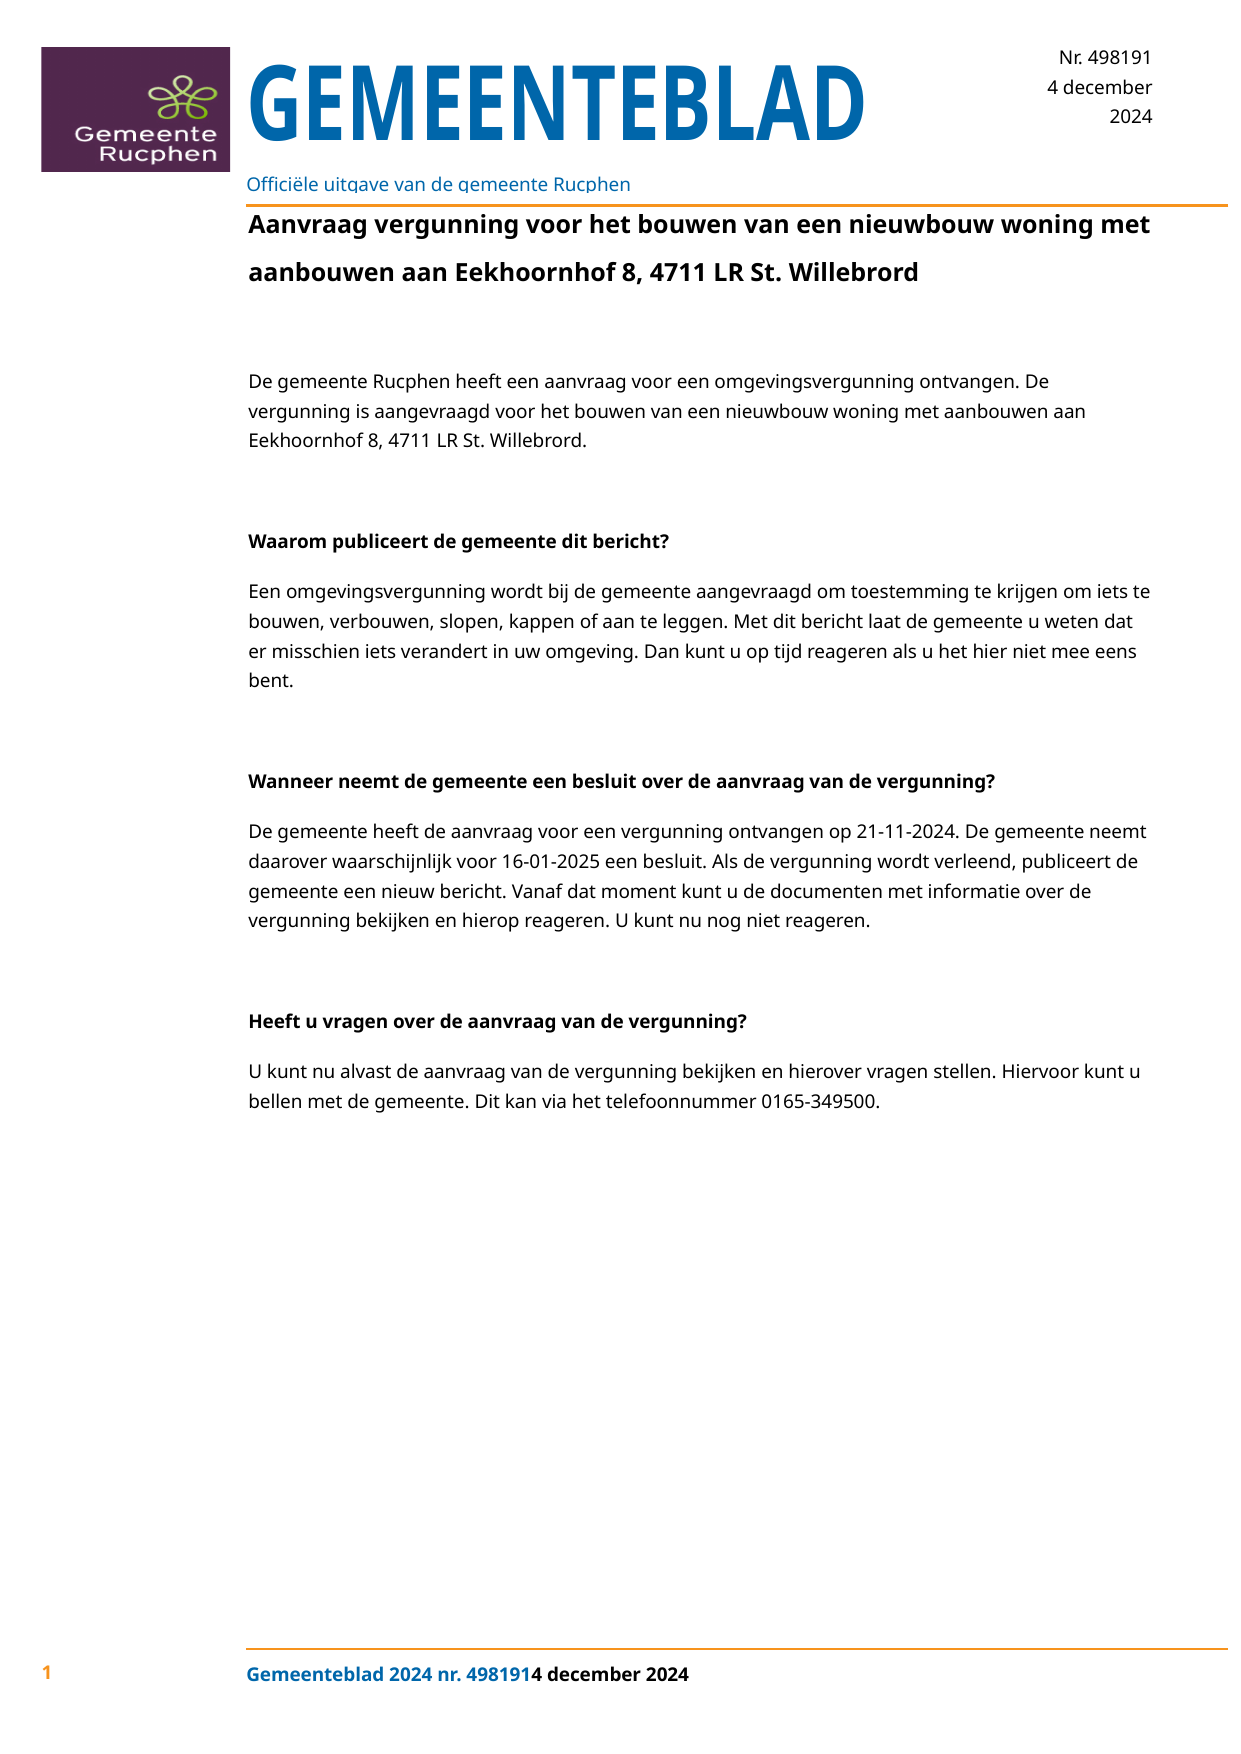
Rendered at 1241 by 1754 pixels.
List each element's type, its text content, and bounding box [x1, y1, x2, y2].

text Waarom publiceert de gemeente dit bericht? [248, 528, 1152, 554]
text Een omgevingsvergunning wordt bij de gemeente aangevraagd om toestemming te krijgen om iets te bouwen, verbouwen, slopen, kappen of aan te leggen. Met dit bericht laat de gemeente u weten dat er misschien iets verandert in uw omgeving. Dan kunt u op tijd reageren als u het hier niet mee eens bent. [248, 579, 1152, 693]
text Aanvraag vergunning voor het bouwen van een nieuwbouw woning met aanbouwen aan Eekhoornhof 8, 4711 LR St. Willebrord [248, 207, 1152, 288]
text Heeft u vragen over de aanvraag van de vergunning? [248, 1008, 1152, 1034]
text De gemeente heeft de aanvraag voor een vergunning ontvangen op 21-11-2024. De gemeente neemt daarover waarschijnlijk voor 16-01-2025 een besluit. Als de vergunning wordt verleend, publiceert de gemeente een nieuw bericht. Vanaf dat moment kunt u de documenten met informatie over de vergunning bekijken en hierop reageren. U kunt nu nog niet reageren. [248, 819, 1152, 933]
text Wanneer neemt de gemeente een besluit over de aanvraag van de vergunning? [248, 768, 1152, 794]
text De gemeente Rucphen heeft een aanvraag voor een omgevingsvergunning ontvangen. De vergunning is aangevraagd voor het bouwen van een nieuwbouw woning met aanbouwen aan Eekhoornhof 8, 4711 LR St. Willebrord. [248, 368, 1152, 453]
picture [41, 47, 231, 172]
text U kunt nu alvast de aanvraag van de vergunning bekijken en hierover vragen stellen. Hiervoor kunt u bellen met de gemeente. Dit kan via het telefoonnummer 0165-349500. [248, 1059, 1152, 1114]
